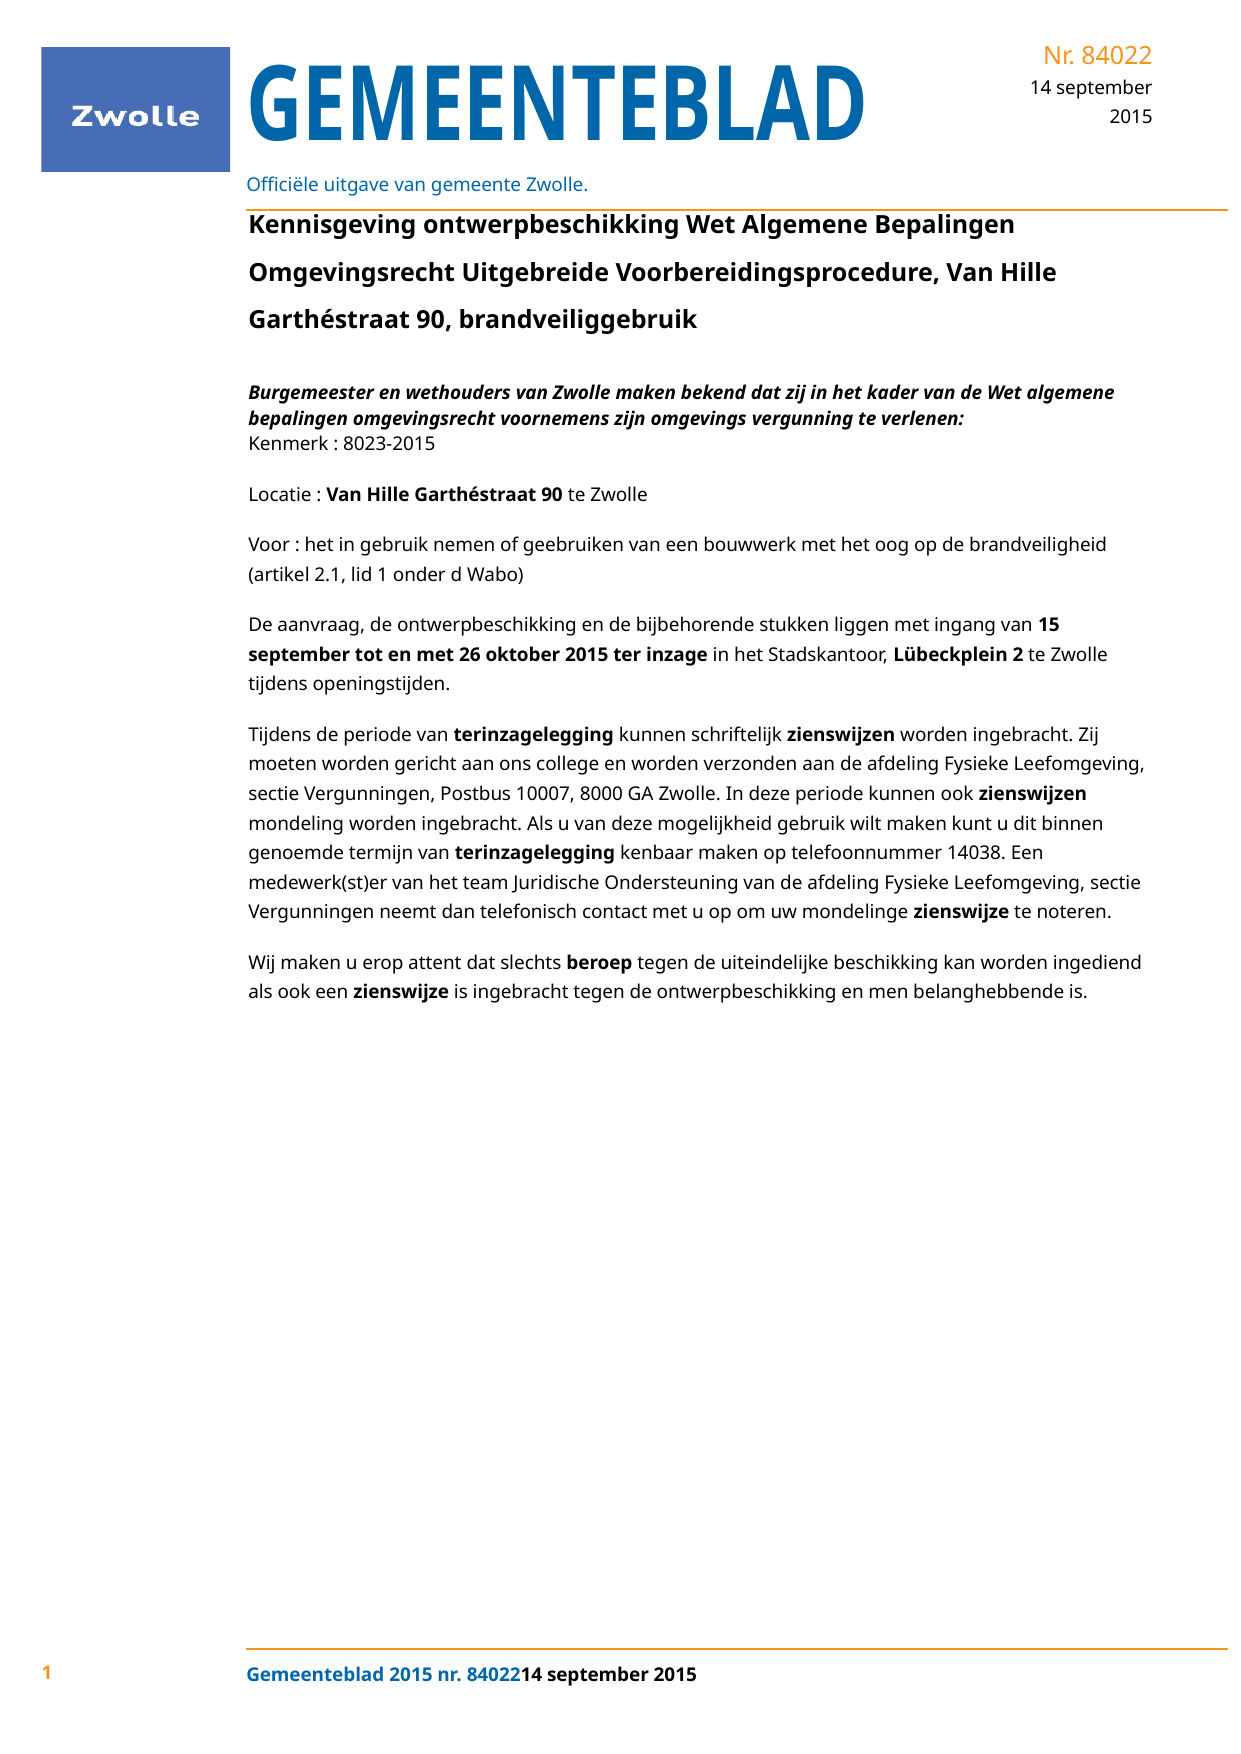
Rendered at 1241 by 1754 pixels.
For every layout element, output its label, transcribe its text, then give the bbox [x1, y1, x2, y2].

text Burgemeester en wethouders van Zwolle maken bekend dat zij in het kader van de Wet algemene bepalingen omgevingsrecht voornemens zijn omgevings vergunning te verlenen: [248, 379, 1152, 431]
text Wij maken u erop attent dat slechts beroep tegen de uiteindelijke beschikking kan worden ingediend als ook een zienswijze is ingebracht tegen de ontwerpbeschikking en men belanghebbende is. [248, 949, 1152, 1004]
text Tijdens de periode van terinzagelegging kunnen schriftelijk zienswijzen worden ingebracht. Zij moeten worden gericht aan ons college en worden verzonden aan de afdeling Fysieke Leefomgeving, sectie Vergunningen, Postbus 10007, 8000 GA Zwolle. In deze periode kunnen ook zienswijzen mondeling worden ingebracht. Als u van deze mogelijkheid gebruik wilt maken kunt u dit binnen genoemde termijn van terinzagelegging kenbaar maken op telefoonnummer 14038. Een medewerk(st)er van het team Juridische Ondersteuning van de afdeling Fysieke Leefomgeving, sectie Vergunningen neemt dan telefonisch contact met u op om uw mondelinge zienswijze te noteren. [248, 721, 1152, 924]
text De aanvraag, de ontwerpbeschikking en de bijbehorende stukken liggen met ingang van 15 september tot en met 26 oktober 2015 ter inzage in het Stadskantoor, Lübeckplein 2 te Zwolle tijdens openingstijden. [248, 611, 1152, 696]
text Kenmerk : 8023-2015 [248, 431, 1152, 456]
text Locatie : Van Hille Garthéstraat 90 te Zwolle [248, 481, 1152, 507]
text Kennisgeving ontwerpbeschikking Wet Algemene Bepalingen Omgevingsrecht Uitgebreide Voorbereidingsprocedure, Van Hille Garthéstraat 90, brandveiliggebruik [248, 211, 1152, 336]
text Voor : het in gebruik nemen of geebruiken van een bouwwerk met het oog op de brandveiligheid (artikel 2.1, lid 1 onder d Wabo) [248, 531, 1152, 587]
picture [41, 47, 231, 172]
